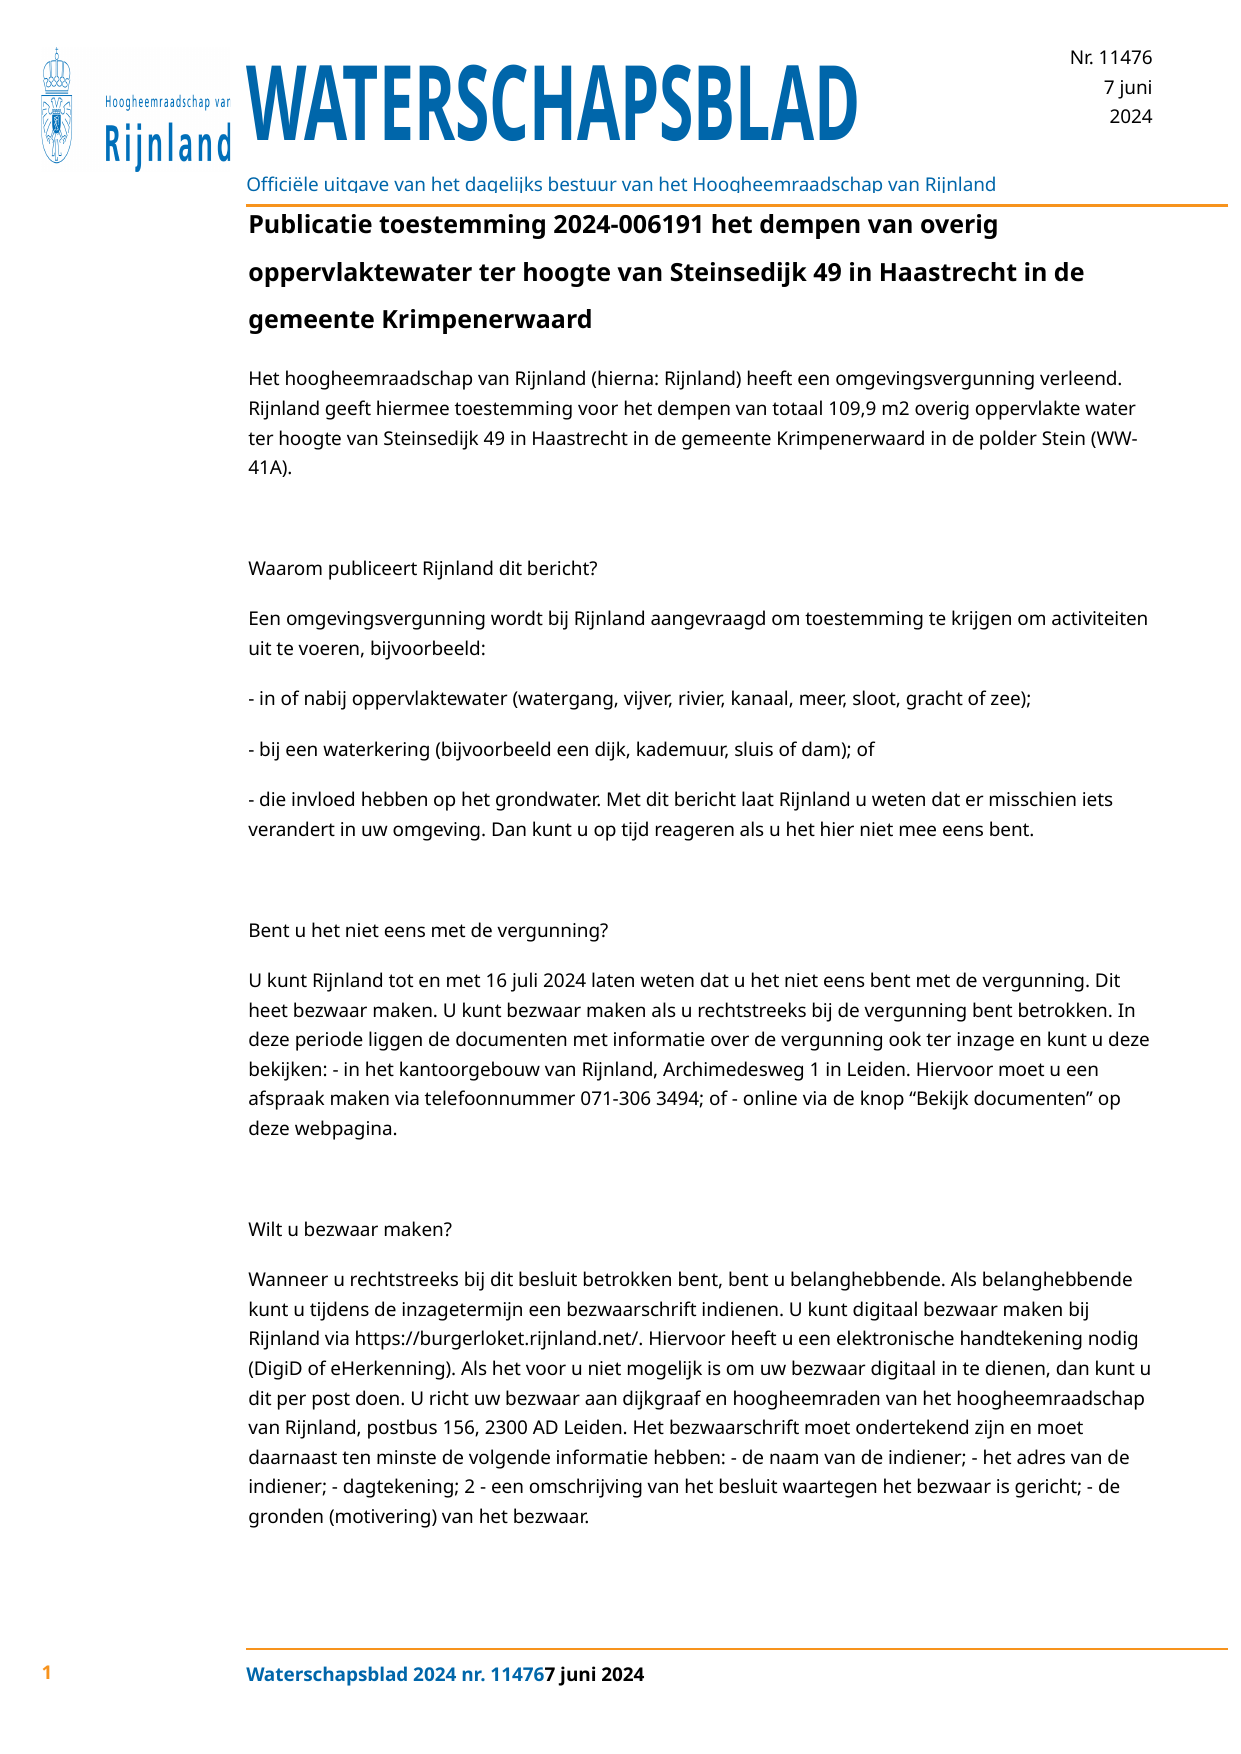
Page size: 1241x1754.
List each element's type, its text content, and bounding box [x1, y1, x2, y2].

text Een omgevingsvergunning wordt bij Rijnland aangevraagd om toestemming te krijgen om activiteiten uit te voeren, bijvoorbeeld: [248, 606, 1152, 661]
picture [41, 47, 231, 172]
text Bent u het niet eens met de vergunning? [248, 917, 1152, 942]
text - bij een waterkering (bijvoorbeeld een dijk, kademuur, sluis of dam); of [248, 736, 1152, 762]
text U kunt Rijnland tot en met 16 juli 2024 laten weten dat u het niet eens bent met de vergunning. Dit heet bezwaar maken. U kunt bezwaar maken als u rechtstreeks bij de vergunning bent betrokken. In deze periode liggen de documenten met informatie over de vergunning ook ter inzage en kunt u deze bekijken: - in het kantoorgebouw van Rijnland, Archimedesweg 1 in Leiden. Hiervoor moet u een afspraak maken via telefoonnummer 071-306 3494; of - online via de knop “Bekijk documenten” op deze webpagina. [248, 967, 1152, 1141]
text Waarom publiceert Rijnland dit bericht? [248, 555, 1152, 581]
text Publicatie toestemming 2024-006191 het dempen van overig oppervlaktewater ter hoogte van Steinsedijk 49 in Haastrecht in de gemeente Krimpenerwaard [248, 207, 1152, 336]
text - in of nabij oppervlaktewater (watergang, vijver, rivier, kanaal, meer, sloot, gracht of zee); [248, 686, 1152, 711]
text - die invloed hebben op het grondwater. Met dit bericht laat Rijnland u weten dat er misschien iets verandert in uw omgeving. Dan kunt u op tijd reageren als u het hier niet mee eens bent. [248, 786, 1152, 842]
text Wilt u bezwaar maken? [248, 1216, 1152, 1242]
text Het hoogheemraadschap van Rijnland (hierna: Rijnland) heeft een omgevingsvergunning verleend. Rijnland geeft hiermee toestemming voor het dempen van totaal 109,9 m2 overig oppervlakte water ter hoogte van Steinsedijk 49 in Haastrecht in de gemeente Krimpenerwaard in de polder Stein (WW-41A). [248, 366, 1152, 480]
text Wanneer u rechtstreeks bij dit besluit betrokken bent, bent u belanghebbende. Als belanghebbende kunt u tijdens de inzagetermijn een bezwaarschrift indienen. U kunt digitaal bezwaar maken bij Rijnland via https://burgerloket.rijnland.net/. Hiervoor heeft u een elektronische handtekening nodig (DigiD of eHerkenning). Als het voor u niet mogelijk is om uw bezwaar digitaal in te dienen, dan kunt u dit per post doen. U richt uw bezwaar aan dijkgraaf en hoogheemraden van het hoogheemraadschap van Rijnland, postbus 156, 2300 AD Leiden. Het bezwaarschrift moet ondertekend zijn en moet daarnaast ten minste de volgende informatie hebben: - de naam van de indiener; - het adres van de indiener; - dagtekening; 2 - een omschrijving van het besluit waartegen het bezwaar is gericht; - de gronden (motivering) van het bezwaar. [248, 1266, 1152, 1529]
